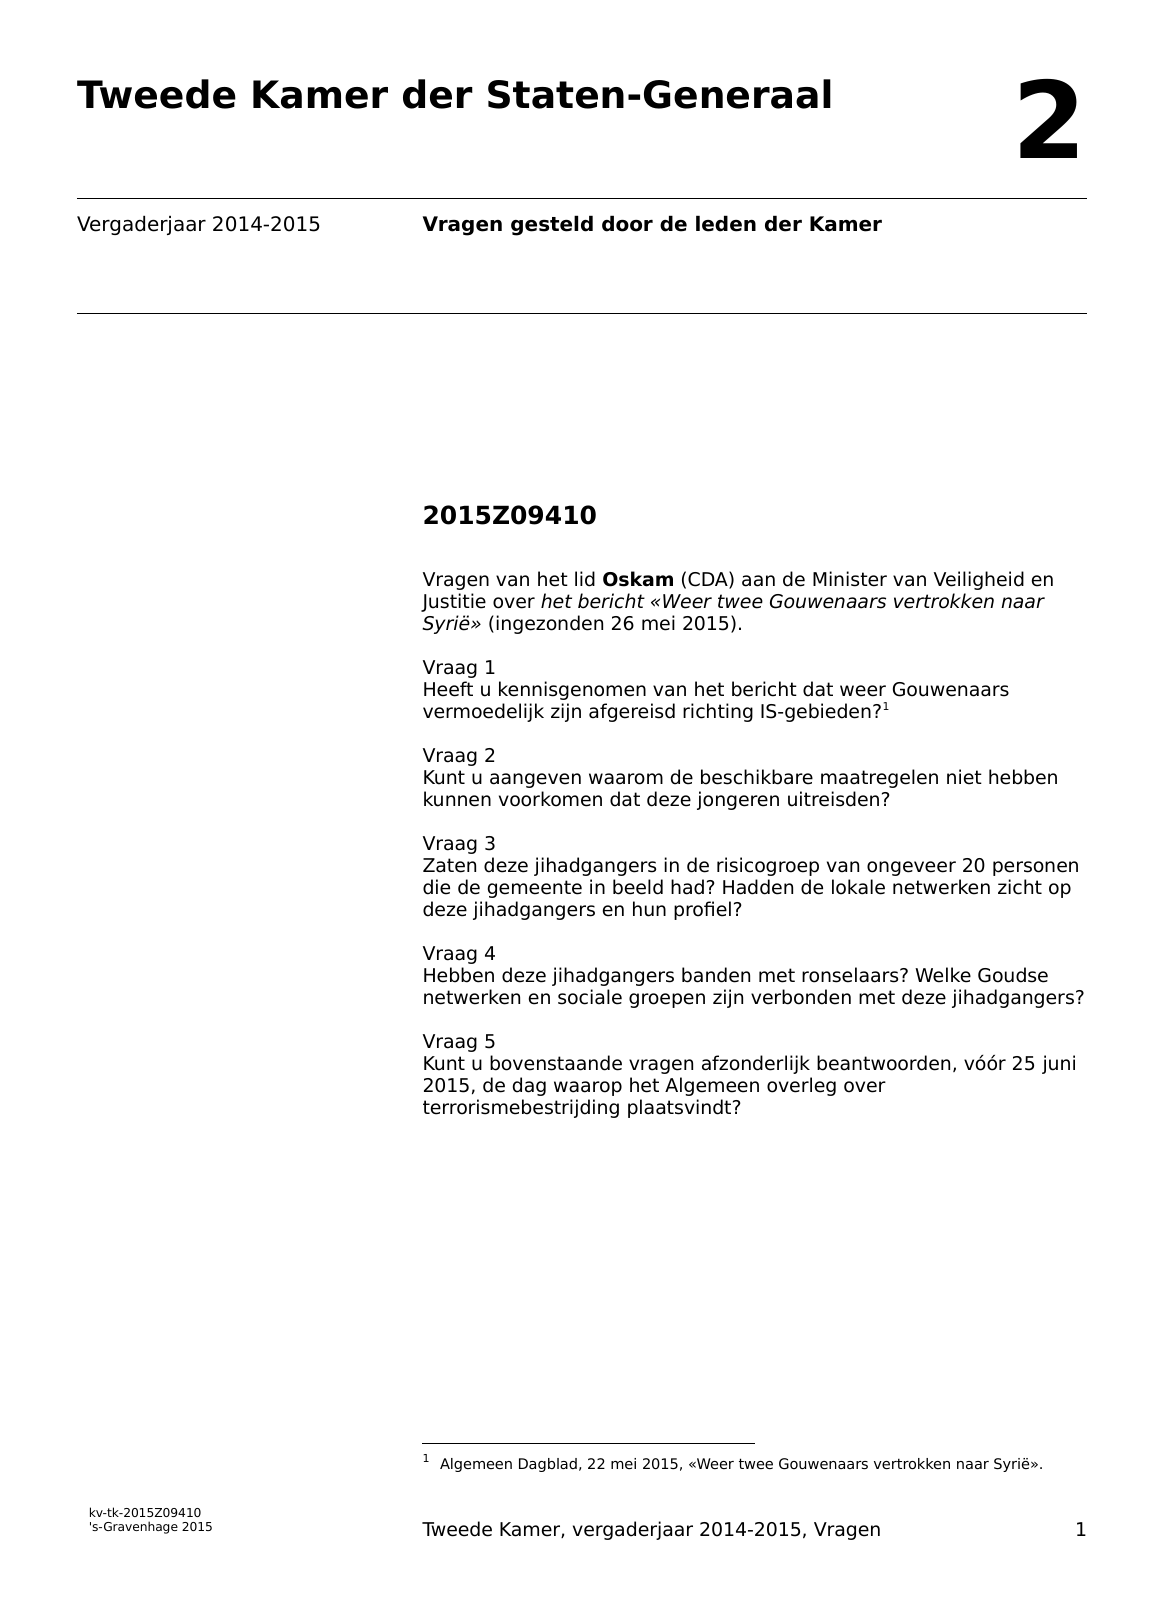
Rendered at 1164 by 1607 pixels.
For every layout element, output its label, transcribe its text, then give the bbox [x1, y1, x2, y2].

text Vragen van het lid Oskam (CDA) aan de Minister van Veiligheid en Justitie over het bericht «Weer twee Gouwenaars vertrokken naar Syrië» (ingezonden 26 mei 2015). [422, 569, 1087, 635]
text Vraag 1 [422, 657, 1087, 679]
text 's-Gravenhage 2015 [88, 1520, 323, 1534]
text Algemeen Dagblad, 22 mei 2015, «Weer twee Gouwenaars vertrokken naar Syrië». [422, 1452, 1087, 1474]
table_cell Vragen gesteld door de leden der Kamer [422, 199, 1087, 313]
table_header Tweede Kamer der Staten-Generaal [77, 59, 886, 198]
text 2015Z09410 [422, 501, 1087, 531]
text Kunt u bovenstaande vragen afzonderlijk beantwoorden, vóór 25 juni 2015, de dag waarop het Algemeen overleg over terrorismebestrijding plaatsvindt? [422, 1053, 1087, 1119]
text Vraag 3 [422, 833, 1087, 855]
text Vraag 4 [422, 943, 1087, 965]
text Heeft u kennisgenomen van het bericht dat weer Gouwenaars vermoedelijk zijn afgereisd richting IS-gebieden? [422, 679, 1087, 723]
text Vraag 2 [422, 745, 1087, 767]
text Zaten deze jihadgangers in de risicogroep van ongeveer 20 personen die de gemeente in beeld had? Hadden de lokale netwerken zicht op deze jihadgangers en hun profiel? [422, 855, 1087, 921]
table_cell Vergaderjaar 2014-2015 [77, 199, 422, 313]
text Hebben deze jihadgangers banden met ronselaars? Welke Goudse netwerken en sociale groepen zijn verbonden met deze jihadgangers? [422, 965, 1087, 1009]
text Vraag 5 [422, 1031, 1087, 1053]
table_header 2 [886, 59, 1087, 198]
text kv-tk-2015Z09410 [88, 1506, 323, 1520]
text Kunt u aangeven waarom de beschikbare maatregelen niet hebben kunnen voorkomen dat deze jongeren uitreisden? [422, 767, 1087, 811]
